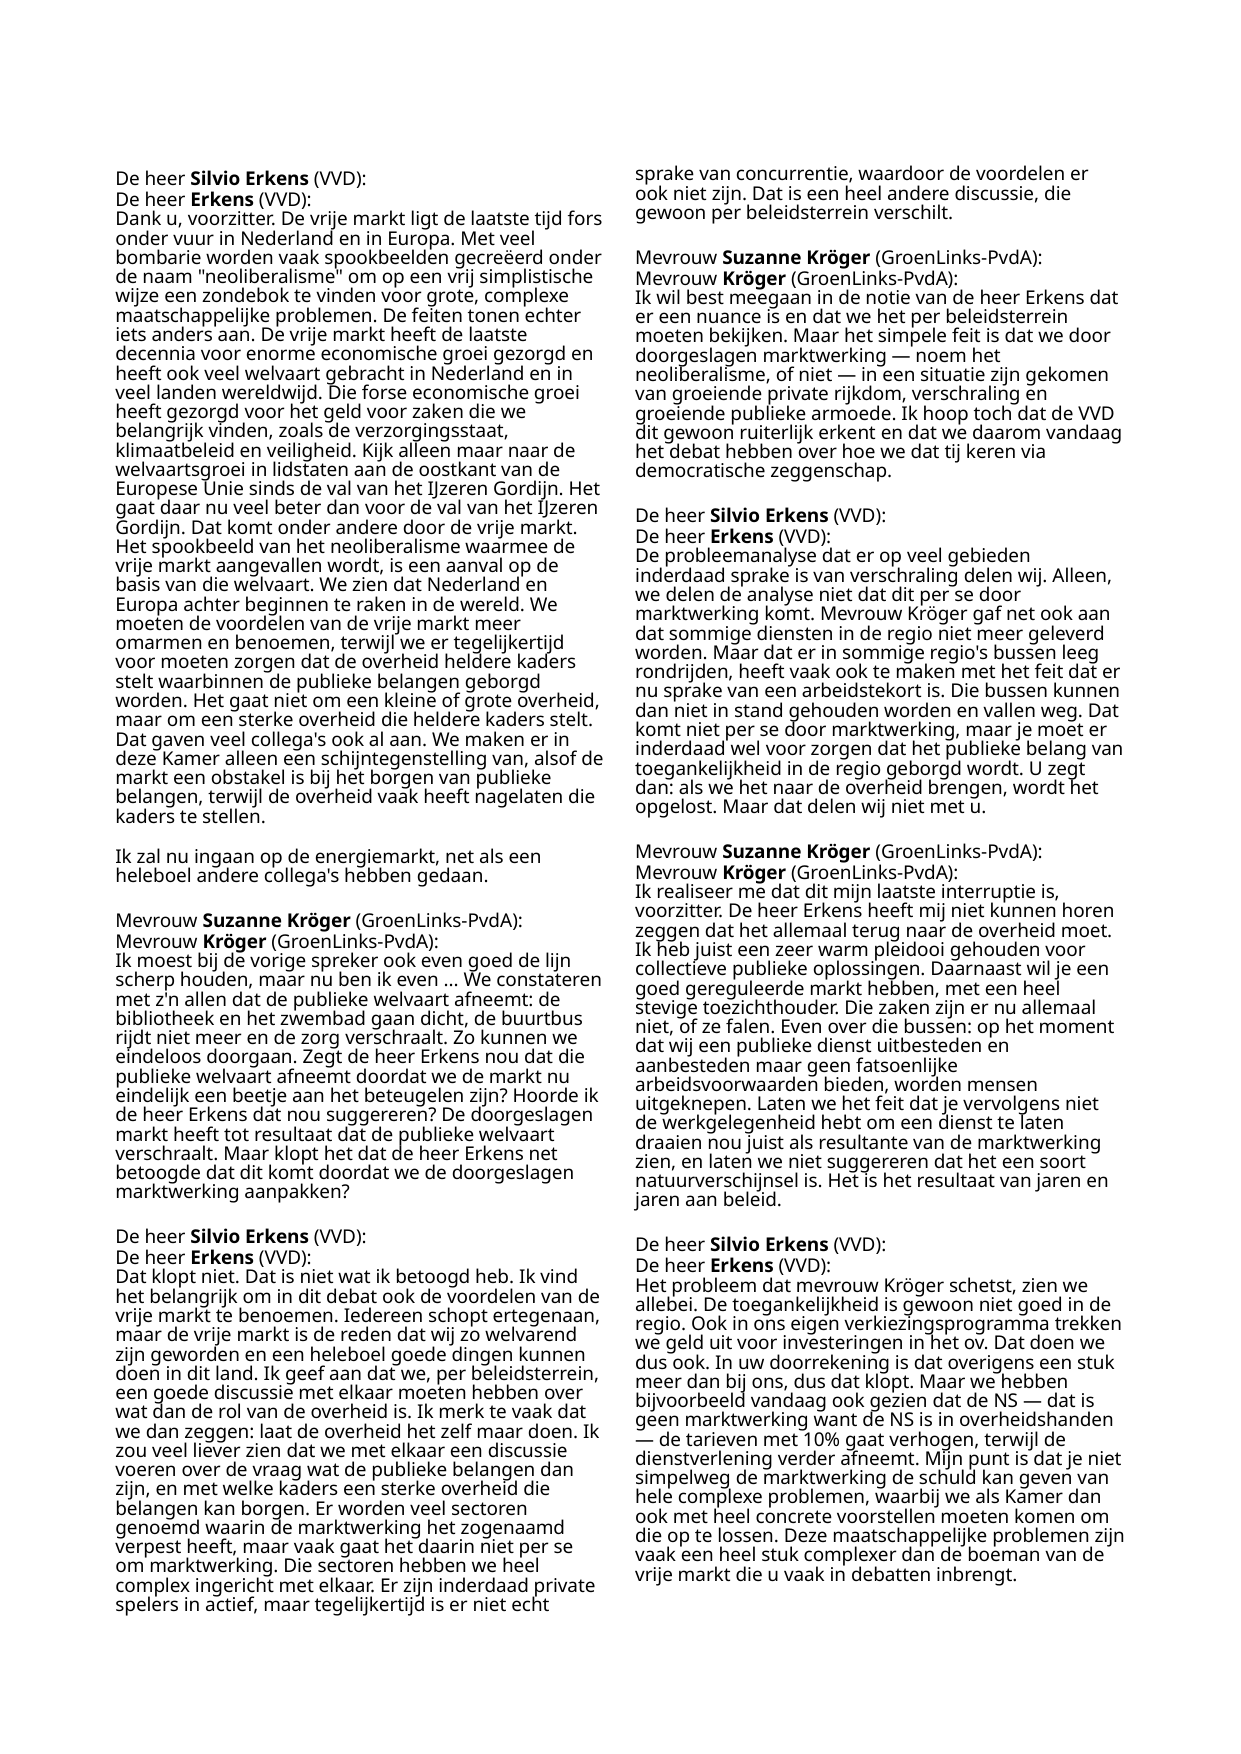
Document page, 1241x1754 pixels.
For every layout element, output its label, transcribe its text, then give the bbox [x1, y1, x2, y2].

text Ik wil best meegaan in de notie van de heer Erkens dat er een nuance is en dat we het per beleidsterrein moeten bekijken. Maar het simpele feit is dat we door doorgeslagen marktwerking — noem het neoliberalisme, of niet — in een situatie zijn gekomen van groeiende private rijkdom, verschraling en groeiende publieke armoede. Ik hoop toch dat de VVD dit gewoon ruiterlijk erkent en dat we daarom vandaag het debat hebben over hoe we dat tij keren via democratische zeggenschap. [635, 289, 1125, 482]
text Mevrouw Kröger (GroenLinks-PvdA): [115, 933, 605, 952]
text Mevrouw Kröger (GroenLinks-PvdA): [635, 270, 1125, 289]
text Dank u, voorzitter. De vrije markt ligt de laatste tijd fors onder vuur in Nederland en in Europa. Met veel bombarie worden vaak spookbeelden gecreëerd onder de naam "neoliberalisme" om op een vrij simplistische wijze een zondebok te vinden voor grote, complexe maatschappelijke problemen. De feiten tonen echter iets anders aan. De vrije markt heeft de laatste decennia voor enorme economische groei gezorgd en heeft ook veel welvaart gebracht in Nederland en in veel landen wereldwijd. Die forse economische groei heeft gezorgd voor het geld voor zaken die we belangrijk vinden, zoals de verzorgingsstaat, klimaatbeleid en veiligheid. Kijk alleen maar naar de welvaartsgroei in lidstaten aan de oostkant van de Europese Unie sinds de val van het IJzeren Gordijn. Het gaat daar nu veel beter dan voor de val van het IJzeren Gordijn. Dat komt onder andere door de vrije markt. Het spookbeeld van het neoliberalisme waarmee de vrije markt aangevallen wordt, is een aanval op de basis van die welvaart. We zien dat Nederland en Europa achter beginnen te raken in de wereld. We moeten de voordelen van de vrije markt meer omarmen en benoemen, terwijl we er tegelijkertijd voor moeten zorgen dat de overheid heldere kaders stelt waarbinnen de publieke belangen geborgd worden. Het gaat niet om een kleine of grote overheid, maar om een sterke overheid die heldere kaders stelt. Dat gaven veel collega's ook al aan. We maken er in deze Kamer alleen een schijntegenstelling van, alsof de markt een obstakel is bij het borgen van publieke belangen, terwijl de overheid vaak heeft nagelaten die kaders te stellen. [115, 210, 605, 827]
text De heer Silvio Erkens (VVD): [115, 1223, 605, 1249]
text De heer Silvio Erkens (VVD): [635, 502, 1125, 528]
text De heer Erkens (VVD): [115, 191, 605, 210]
text De heer Erkens (VVD): [115, 1249, 605, 1268]
text Mevrouw Suzanne Kröger (GroenLinks-PvdA): [115, 907, 605, 933]
text Het probleem dat mevrouw Kröger schetst, zien we allebei. De toegankelijkheid is gewoon niet goed in de regio. Ook in ons eigen verkiezingsprogramma trekken we geld uit voor investeringen in het ov. Dat doen we dus ook. In uw doorrekening is dat overigens een stuk meer dan bij ons, dus dat klopt. Maar we hebben bijvoorbeeld vandaag ook gezien dat de NS — dat is geen marktwerking want de NS is in overheidshanden — de tarieven met 10% gaat verhogen, terwijl de dienstverlening verder afneemt. Mijn punt is dat je niet simpelweg de marktwerking de schuld kan geven van hele complexe problemen, waarbij we als Kamer dan ook met heel concrete voorstellen moeten komen om die op te lossen. Deze maatschappelijke problemen zijn vaak een heel stuk complexer dan de boeman van de vrije markt die u vaak in debatten inbrengt. [635, 1277, 1125, 1585]
text Ik zal nu ingaan op de energiemarkt, net als een heleboel andere collega's hebben gedaan. [115, 848, 605, 886]
text De heer Silvio Erkens (VVD): [115, 165, 605, 191]
text Mevrouw Suzanne Kröger (GroenLinks-PvdA): [635, 244, 1125, 270]
text sprake van concurrentie, waardoor de voordelen er ook niet zijn. Dat is een heel andere discussie, die gewoon per beleidsterrein verschilt. [635, 165, 1125, 223]
text De probleemanalyse dat er op veel gebieden inderdaad sprake is van verschraling delen wij. Alleen, we delen de analyse niet dat dit per se door marktwerking komt. Mevrouw Kröger gaf net ook aan dat sommige diensten in de regio niet meer geleverd worden. Maar dat er in sommige regio's bussen leeg rondrijden, heeft vaak ook te maken met het feit dat er nu sprake van een arbeidstekort is. Die bussen kunnen dan niet in stand gehouden worden en vallen weg. Dat komt niet per se door marktwerking, maar je moet er inderdaad wel voor zorgen dat het publieke belang van toegankelijkheid in de regio geborgd wordt. U zegt dan: als we het naar de overheid brengen, wordt het opgelost. Maar dat delen wij niet met u. [635, 547, 1125, 817]
text De heer Erkens (VVD): [635, 528, 1125, 547]
text De heer Silvio Erkens (VVD): [635, 1232, 1125, 1257]
text Ik realiseer me dat dit mijn laatste interruptie is, voorzitter. De heer Erkens heeft mij niet kunnen horen zeggen dat het allemaal terug naar de overheid moet. Ik heb juist een zeer warm pleidooi gehouden voor collectieve publieke oplossingen. Daarnaast wil je een goed gereguleerde markt hebben, met een heel stevige toezichthouder. Die zaken zijn er nu allemaal niet, of ze falen. Even over die bussen: op het moment dat wij een publieke dienst uitbesteden en aanbesteden maar geen fatsoenlijke arbeidsvoorwaarden bieden, worden mensen uitgeknepen. Laten we het feit dat je vervolgens niet de werkgelegenheid hebt om een dienst te laten draaien nou juist als resultante van de marktwerking zien, en laten we niet suggereren dat het een soort natuurverschijnsel is. Het is het resultaat van jaren en jaren aan beleid. [635, 883, 1125, 1211]
text Mevrouw Kröger (GroenLinks-PvdA): [635, 864, 1125, 883]
text Ik moest bij de vorige spreker ook even goed de lijn scherp houden, maar nu ben ik even ... We constateren met z'n allen dat de publieke welvaart afneemt: de bibliotheek en het zwembad gaan dicht, de buurtbus rijdt niet meer en de zorg verschraalt. Zo kunnen we eindeloos doorgaan. Zegt de heer Erkens nou dat die publieke welvaart afneemt doordat we de markt nu eindelijk een beetje aan het beteugelen zijn? Hoorde ik de heer Erkens dat nou suggereren? De doorgeslagen markt heeft tot resultaat dat de publieke welvaart verschraalt. Maar klopt het dat de heer Erkens net betoogde dat dit komt doordat we de doorgeslagen marktwerking aanpakken? [115, 952, 605, 1203]
text Mevrouw Suzanne Kröger (GroenLinks-PvdA): [635, 838, 1125, 864]
text De heer Erkens (VVD): [635, 1257, 1125, 1277]
text Dat klopt niet. Dat is niet wat ik betoogd heb. Ik vind het belangrijk om in dit debat ook de voordelen van de vrije markt te benoemen. Iedereen schopt ertegenaan, maar de vrije markt is de reden dat wij zo welvarend zijn geworden en een heleboel goede dingen kunnen doen in dit land. Ik geef aan dat we, per beleidsterrein, een goede discussie met elkaar moeten hebben over wat dan de rol van de overheid is. Ik merk te vaak dat we dan zeggen: laat de overheid het zelf maar doen. Ik zou veel liever zien dat we met elkaar een discussie voeren over de vraag wat de publieke belangen dan zijn, en met welke kaders een sterke overheid die belangen kan borgen. Er worden veel sectoren genoemd waarin de marktwerking het zogenaamd verpest heeft, maar vaak gaat het daarin niet per se om marktwerking. Die sectoren hebben we heel complex ingericht met elkaar. Er zijn inderdaad private spelers in actief, maar tegelijkertijd is er niet echt [115, 1268, 605, 1615]
